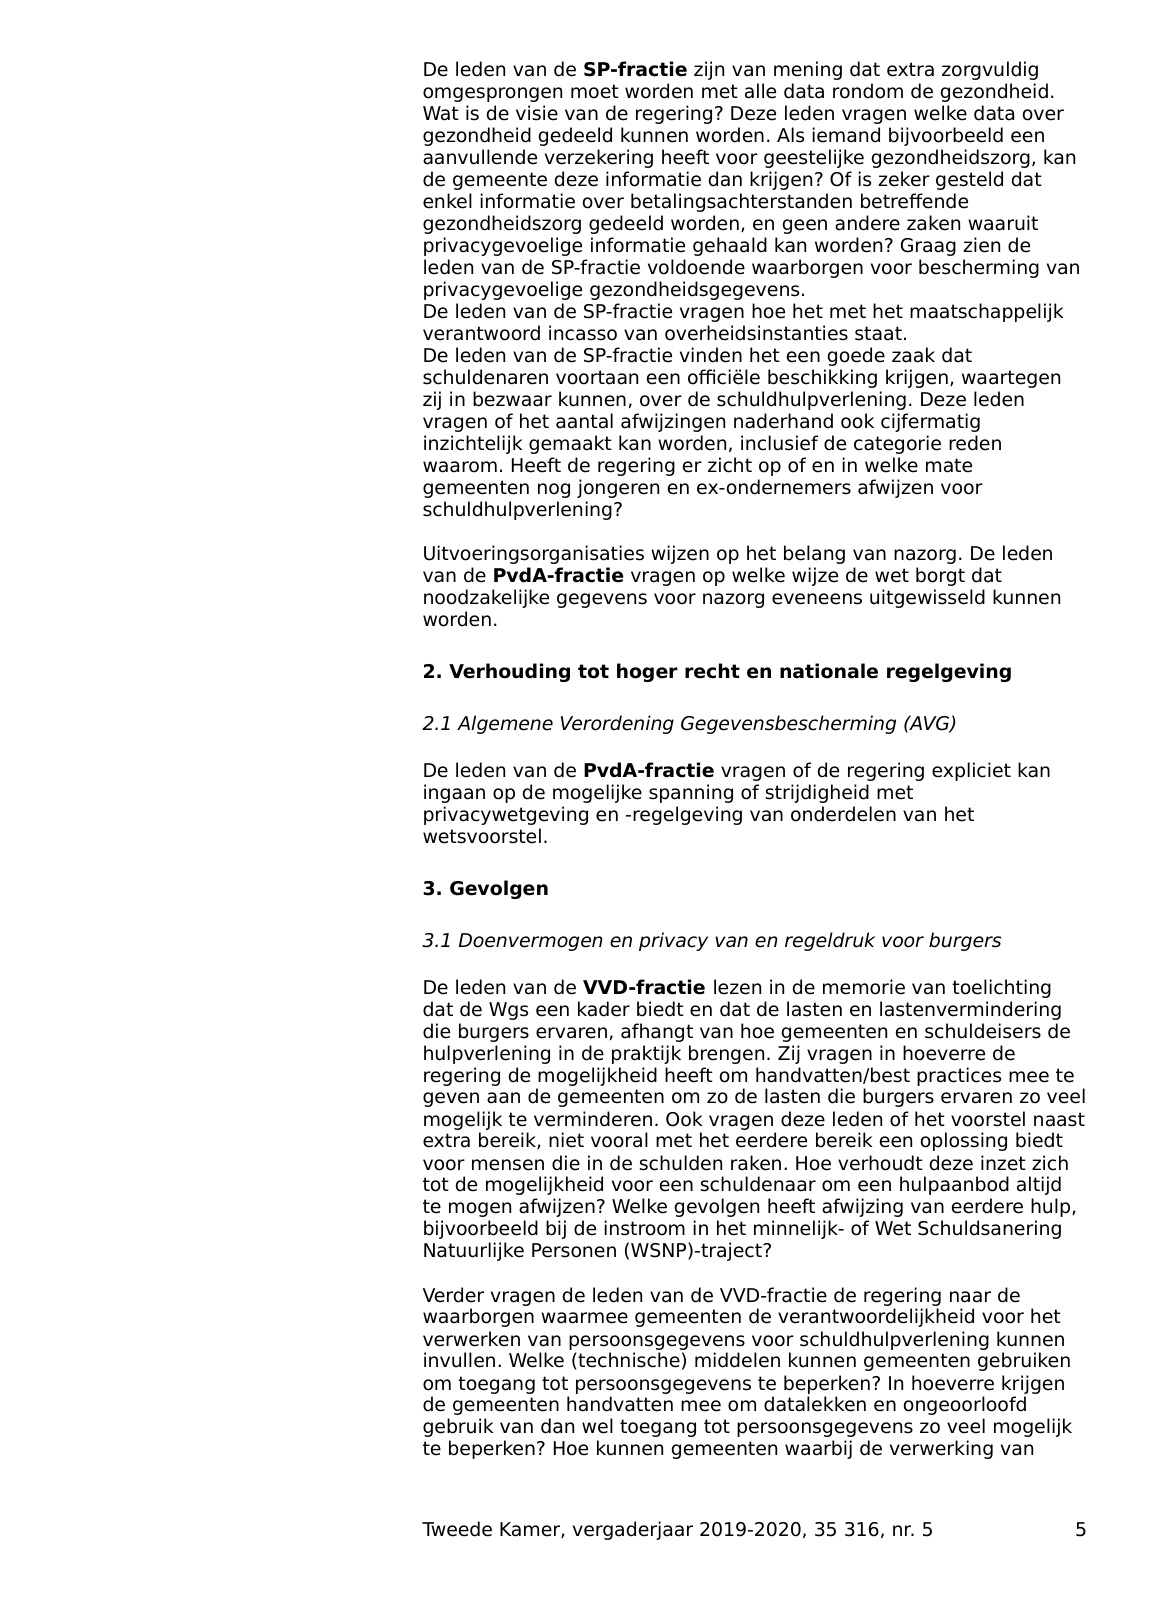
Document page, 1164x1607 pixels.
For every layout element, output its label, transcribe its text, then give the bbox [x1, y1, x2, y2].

subtitle 2.1 Algemene Verordening Gegevensbescherming (AVG) [422, 713, 1087, 735]
text De leden van de SP-fractie vinden het een goede zaak dat schuldenaren voortaan een officiële beschikking krijgen, waartegen zij in bezwaar kunnen, over de schuldhulpverlening. Deze leden vragen of het aantal afwijzingen naderhand ook cijfermatig inzichtelijk gemaakt kan worden, inclusief de categorie reden waarom. Heeft de regering er zicht op of en in welke mate gemeenten nog jongeren en ex-ondernemers afwijzen voor schuldhulpverlening? [422, 345, 1087, 521]
text De leden van de SP-fractie vragen hoe het met het maatschappelijk verantwoord incasso van overheidsinstanties staat. [422, 301, 1087, 345]
text Verder vragen de leden van de VVD-fractie de regering naar de waarborgen waarmee gemeenten de verantwoordelijkheid voor het verwerken van persoonsgegevens voor schuldhulpverlening kunnen invullen. Welke (technische) middelen kunnen gemeenten gebruiken om toegang tot persoonsgegevens te beperken? In hoeverre krijgen de gemeenten handvatten mee om datalekken en ongeoorloofd gebruik van dan wel toegang tot persoonsgegevens zo veel mogelijk te beperken? Hoe kunnen gemeenten waarbij de verwerking van [422, 1284, 1087, 1460]
text De leden van de VVD-fractie lezen in de memorie van toelichting dat de Wgs een kader biedt en dat de lasten en lastenvermindering die burgers ervaren, afhangt van hoe gemeenten en schuldeisers de hulpverlening in de praktijk brengen. Zij vragen in hoeverre de regering de mogelijkheid heeft om handvatten/best practices mee te geven aan de gemeenten om zo de lasten die burgers ervaren zo veel mogelijk te verminderen. Ook vragen deze leden of het voorstel naast extra bereik, niet vooral met het eerdere bereik een oplossing biedt voor mensen die in de schulden raken. Hoe verhoudt deze inzet zich tot de mogelijkheid voor een schuldenaar om een hulpaanbod altijd te mogen afwijzen? Welke gevolgen heeft afwijzing van eerdere hulp, bijvoorbeeld bij de instroom in het minnelijk- of Wet Schuldsanering Natuurlijke Personen (WSNP)-traject? [422, 977, 1087, 1262]
text De leden van de SP-fractie zijn van mening dat extra zorgvuldig omgesprongen moet worden met alle data rondom de gezondheid. Wat is de visie van de regering? Deze leden vragen welke data over gezondheid gedeeld kunnen worden. Als iemand bijvoorbeeld een aanvullende verzekering heeft voor geestelijke gezondheidszorg, kan de gemeente deze informatie dan krijgen? Of is zeker gesteld dat enkel informatie over betalingsachterstanden betreffende gezondheidszorg gedeeld worden, en geen andere zaken waaruit privacygevoelige informatie gehaald kan worden? Graag zien de leden van de SP-fractie voldoende waarborgen voor bescherming van privacygevoelige gezondheidsgegevens. [422, 59, 1087, 301]
subtitle 2. Verhouding tot hoger recht en nationale regelgeving [422, 661, 1087, 683]
text Uitvoeringsorganisaties wijzen op het belang van nazorg. De leden van de PvdA-fractie vragen op welke wijze de wet borgt dat noodzakelijke gegevens voor nazorg eveneens uitgewisseld kunnen worden. [422, 543, 1087, 631]
subtitle 3. Gevolgen [422, 878, 1087, 899]
subtitle 3.1 Doenvermogen en privacy van en regeldruk voor burgers [422, 929, 1087, 952]
text De leden van de PvdA-fractie vragen of de regering expliciet kan ingaan op de mogelijke spanning of strijdigheid met privacywetgeving en -regelgeving van onderdelen van het wetsvoorstel. [422, 760, 1087, 848]
